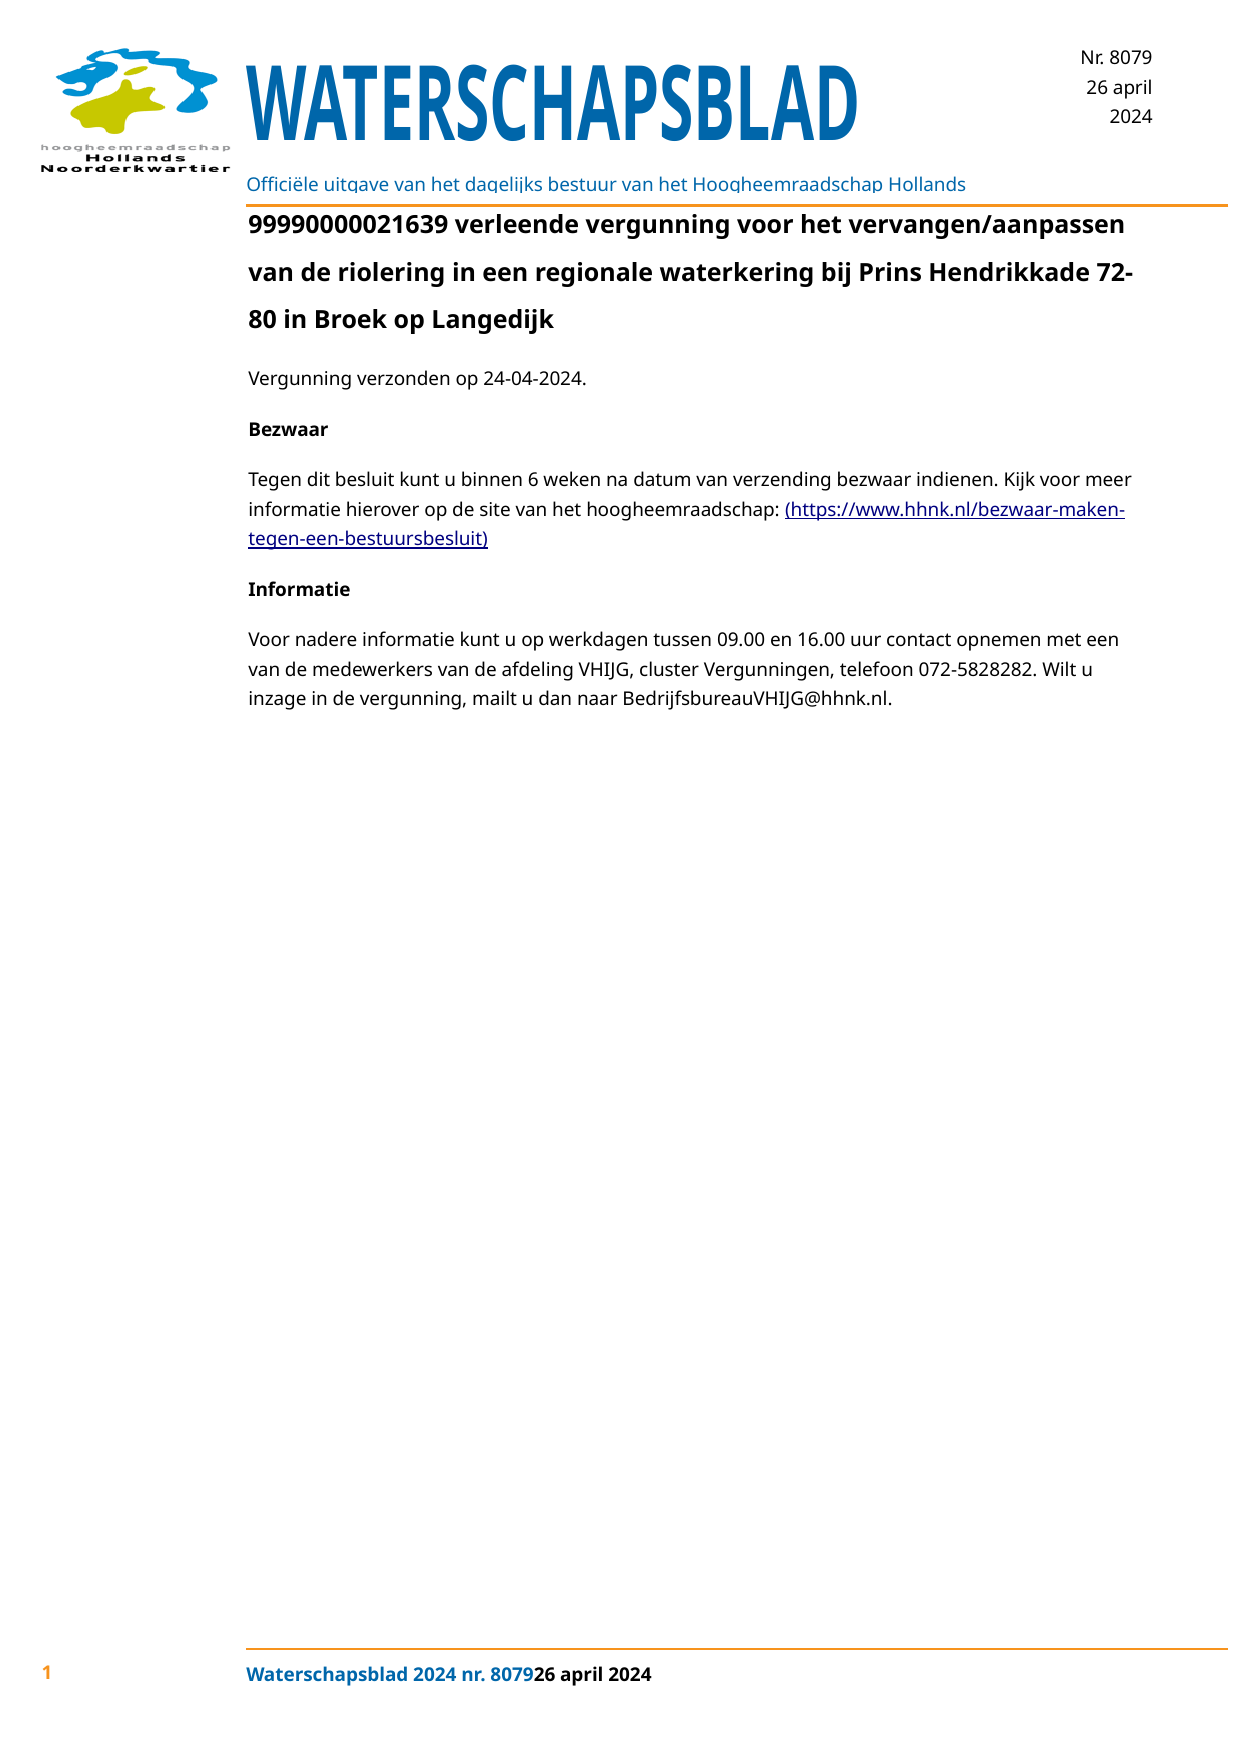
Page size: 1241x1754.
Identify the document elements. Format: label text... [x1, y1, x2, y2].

text Informatie [248, 576, 1152, 602]
picture [41, 47, 231, 172]
text Tegen dit besluit kunt u binnen 6 weken na datum van verzending bezwaar indienen. Kijk voor meer informatie hierover op de site van het hoogheemraadschap: (https://www.hhnk.nl/bezwaar-maken-tegen-een-bestuursbesluit) [248, 466, 1152, 551]
text Bezwaar [248, 416, 1152, 442]
text Vergunning verzonden op 24-04-2024. [248, 366, 1152, 391]
text 99990000021639 verleende vergunning voor het vervangen/aanpassen van de riolering in een regionale waterkering bij Prins Hendrikkade 72-80 in Broek op Langedijk [248, 207, 1152, 336]
text Voor nadere informatie kunt u op werkdagen tussen 09.00 en 16.00 uur contact opnemen met een van de medewerkers van de afdeling VHIJG, cluster Vergunningen, telefoon 072-5828282. Wilt u inzage in de vergunning, mailt u dan naar BedrijfsbureauVHIJG@hhnk.nl. [248, 626, 1152, 711]
